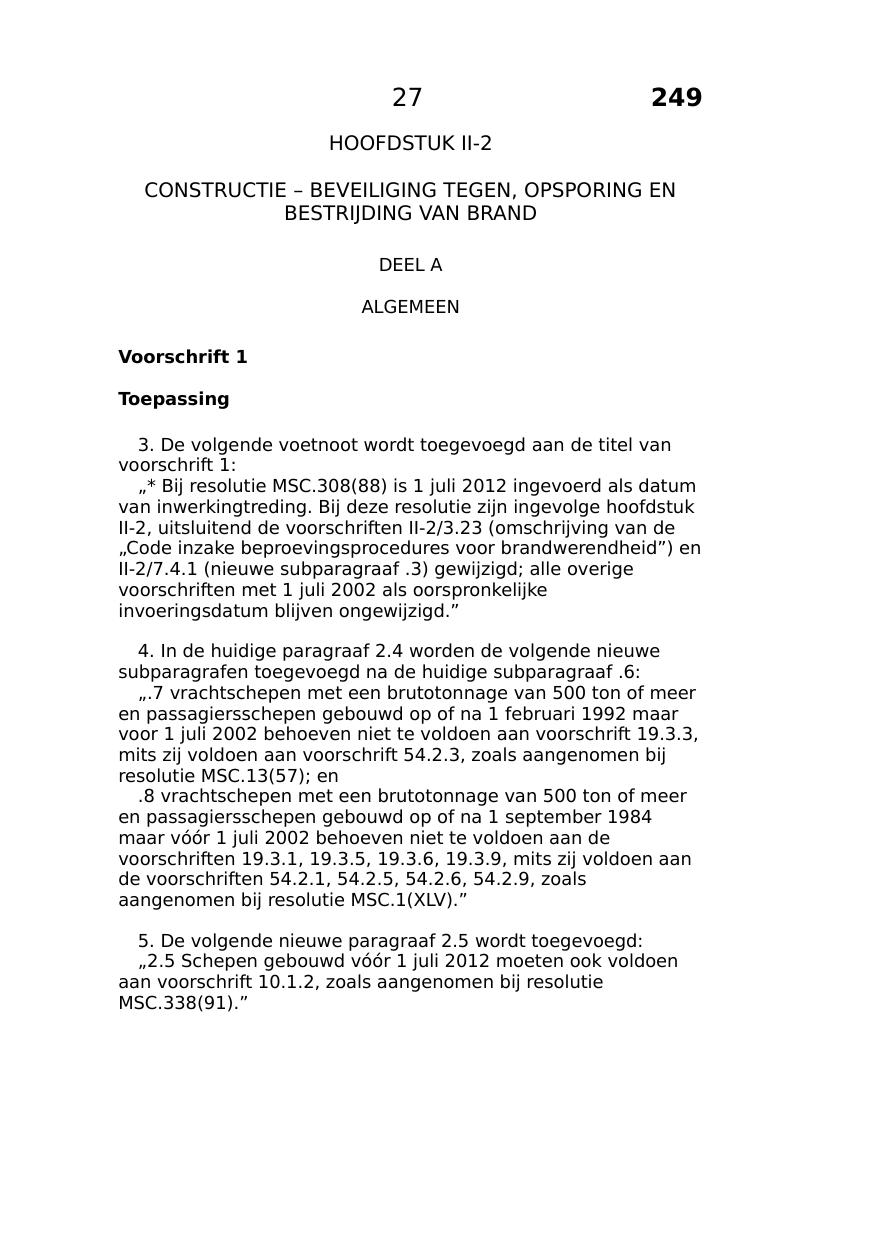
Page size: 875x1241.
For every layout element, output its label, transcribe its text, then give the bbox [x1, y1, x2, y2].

subtitle HOOFDSTUK II-2 CONSTRUCTIE – BEVEILIGING TEGEN, OPSPORING EN BESTRIJDING VAN BRAND [118, 132, 703, 225]
text 3. De volgende voetnoot wordt toegevoegd aan de titel van voorschrift 1: [118, 434, 703, 476]
subtitle Voorschrift 1 Toepassing [118, 347, 703, 409]
text .8 vrachtschepen met een brutotonnage van 500 ton of meer en passagiersschepen gebouwd op of na 1 september 1984 maar vóór 1 juli 2002 behoeven niet te voldoen aan de voorschriften 19.3.1, 19.3.5, 19.3.6, 19.3.9, mits zij voldoen aan de voorschriften 54.2.1, 54.2.5, 54.2.6, 54.2.9, zoals aangenomen bij resolutie MSC.1(XLV).” [118, 786, 703, 911]
text „* Bij resolutie MSC.308(88) is 1 juli 2012 ingevoerd als datum van inwerkingtreding. Bij deze resolutie zijn ingevolge hoofdstuk II-2, uitsluitend de voorschriften II-2/3.23 (omschrijving van de „Code inzake beproevingsprocedures voor brandwerendheid”) en II-2/7.4.1 (nieuwe subparagraaf .3) gewijzigd; alle overige voorschriften met 1 juli 2002 als oorspronkelijke invoeringsdatum blijven ongewijzigd.” [118, 476, 703, 621]
text 4. In de huidige paragraaf 2.4 worden de volgende nieuwe subparagrafen toegevoegd na de huidige subparagraaf .6: [118, 641, 703, 683]
text „2.5 Schepen gebouwd vóór 1 juli 2012 moeten ook voldoen aan voorschrift 10.1.2, zoals aangenomen bij resolutie MSC.338(91).” [118, 951, 703, 1013]
text 5. De volgende nieuwe paragraaf 2.5 wordt toegevoegd: [118, 931, 703, 951]
text „.7 vrachtschepen met een brutotonnage van 500 ton of meer en passagiersschepen gebouwd op of na 1 februari 1992 maar voor 1 juli 2002 behoeven niet te voldoen aan voorschrift 19.3.3, mits zij voldoen aan voorschrift 54.2.3, zoals aangenomen bij resolutie MSC.13(57); en [118, 683, 703, 786]
subtitle DEEL A ALGEMEEN [118, 255, 703, 317]
